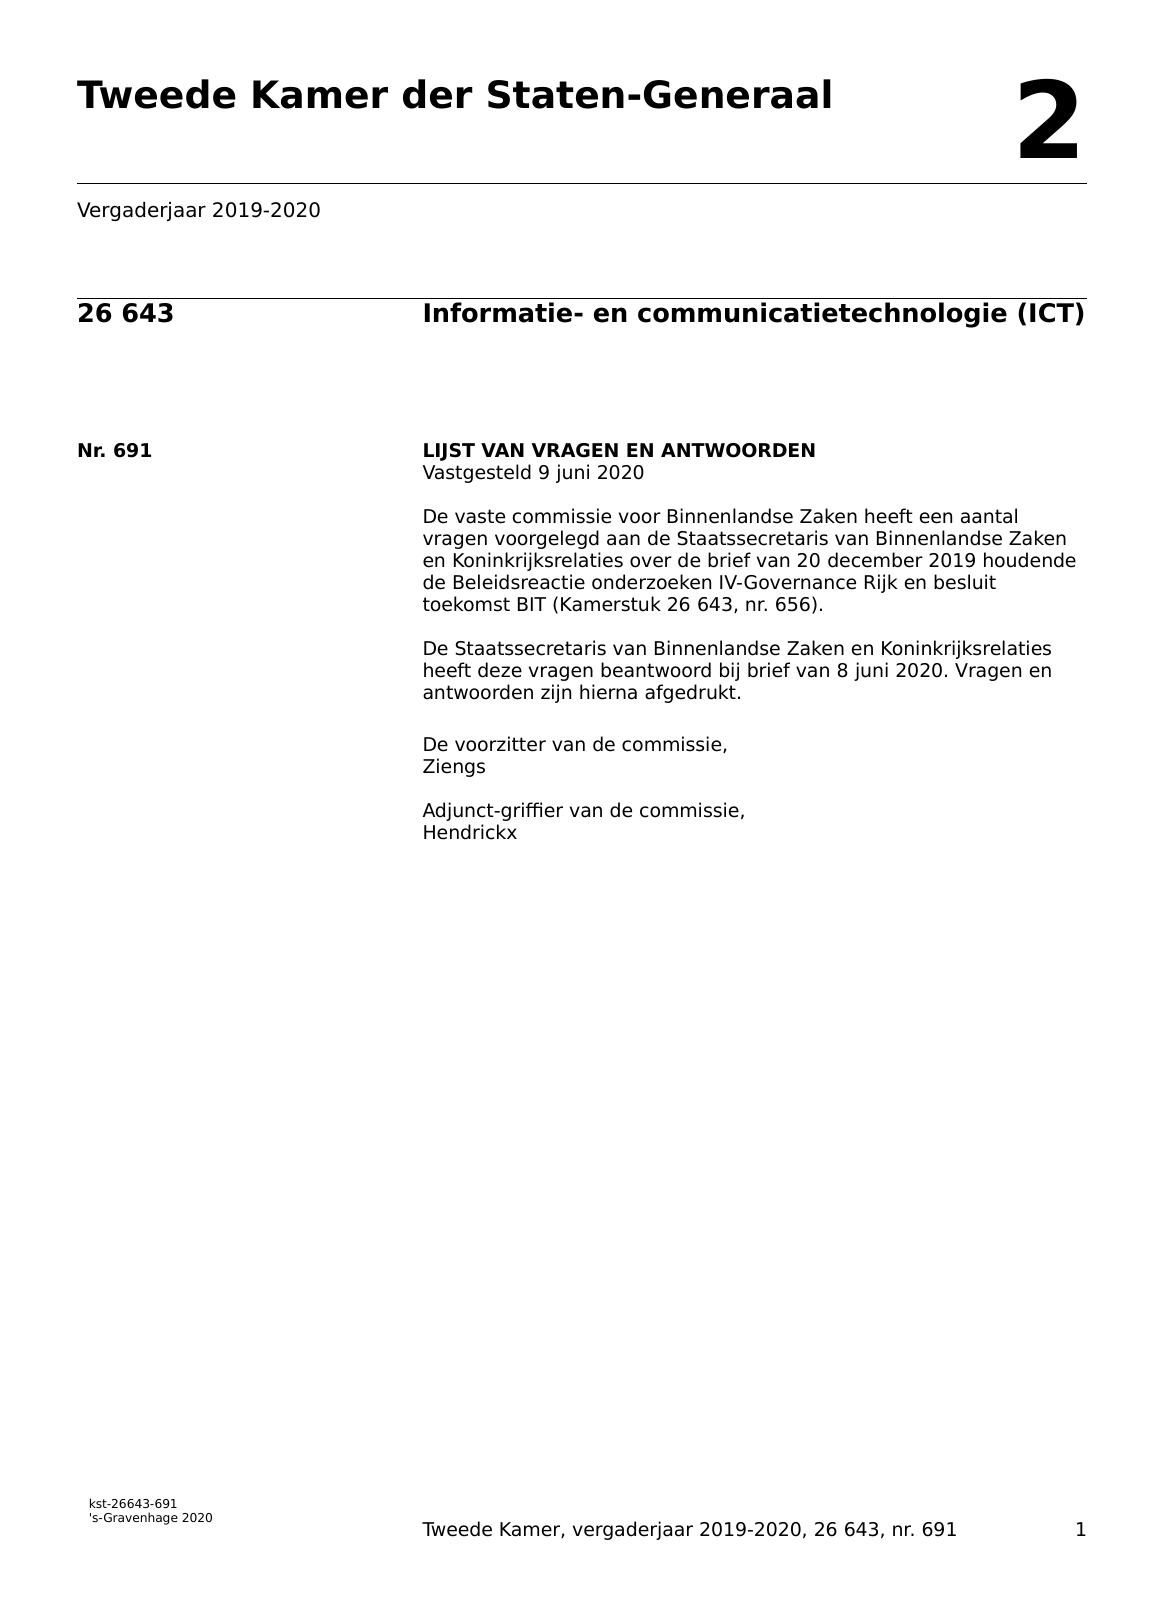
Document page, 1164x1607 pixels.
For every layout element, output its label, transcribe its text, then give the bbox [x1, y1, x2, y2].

text De Staatssecretaris van Binnenlandse Zaken en Koninkrijksrelaties heeft deze vragen beantwoord bij brief van 8 juni 2020. Vragen en antwoorden zijn hierna afgedrukt. [422, 638, 1087, 704]
text Adjunct-griffier van de commissie, Hendrickx [422, 800, 1087, 844]
text kst-26643-691 [88, 1497, 323, 1511]
text De vaste commissie voor Binnenlandse Zaken heeft een aantal vragen voorgelegd aan de Staatssecretaris van Binnenlandse Zaken en Koninkrijksrelaties over de brief van 20 december 2019 houdende de Beleidsreactie onderzoeken IV-Governance Rijk en besluit toekomst BIT (Kamerstuk 26 643, nr. 656). [422, 506, 1087, 616]
subtitle Nr. 691 LIJST VAN VRAGEN EN ANTWOORDEN [77, 440, 1087, 462]
text Vastgesteld 9 juni 2020 [422, 462, 1087, 484]
table_header 2 [886, 59, 1087, 183]
table_header Tweede Kamer der Staten-Generaal [77, 59, 886, 183]
subtitle 26 643 Informatie- en communicatietechnologie (ICT) [77, 299, 1087, 329]
table_cell Vergaderjaar 2019-2020 [77, 184, 1087, 298]
text De voorzitter van de commissie, Ziengs [422, 734, 1087, 778]
text 's-Gravenhage 2020 [88, 1511, 323, 1525]
